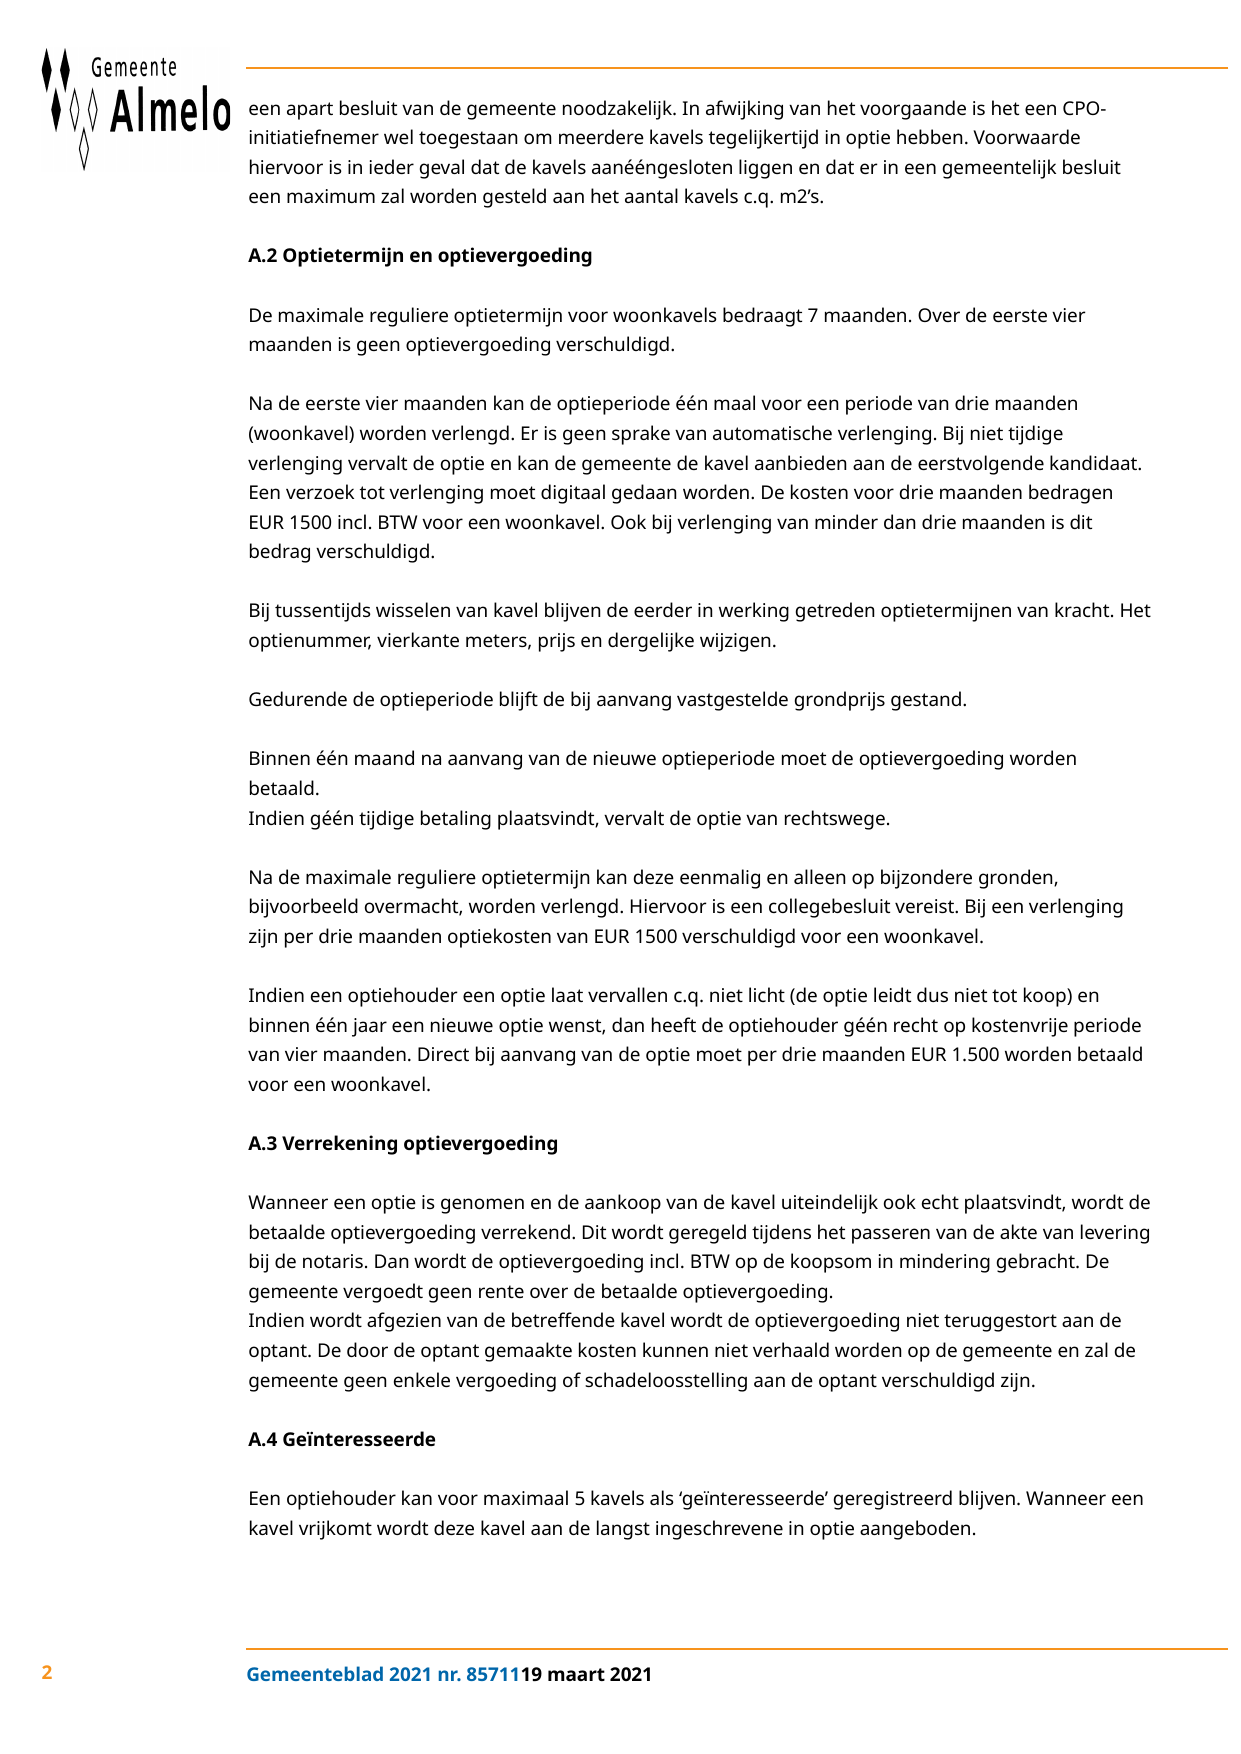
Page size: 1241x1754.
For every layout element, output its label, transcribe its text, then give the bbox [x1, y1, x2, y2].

text Indien een optiehouder een optie laat vervallen c.q. niet licht (de optie leidt dus niet tot koop) en binnen één jaar een nieuwe optie wenst, dan heeft de optiehouder géén recht op kostenvrije periode van vier maanden. Direct bij aanvang van de optie moet per drie maanden EUR 1.500 worden betaald voor een woonkavel. [248, 982, 1152, 1097]
text A.2 Optietermijn en optievergoeding [248, 243, 1152, 268]
text Indien géén tijdige betaling plaatsvindt, vervalt de optie van rechtswege. [248, 805, 1152, 831]
text een apart besluit van de gemeente noodzakelijk. In afwijking van het voorgaande is het een CPO-initiatiefnemer wel toegestaan om meerdere kavels tegelijkertijd in optie hebben. Voorwaarde hiervoor is in ieder geval dat de kavels aanééngesloten liggen en dat er in een gemeentelijk besluit een maximum zal worden gesteld aan het aantal kavels c.q. m2’s. [248, 95, 1152, 209]
text A.4 Geïnteresseerde [248, 1426, 1152, 1452]
text Indien wordt afgezien van de betreffende kavel wordt de optievergoeding niet teruggestort aan de optant. De door de optant gemaakte kosten kunnen niet verhaald worden op de gemeente en zal de gemeente geen enkele vergoeding of schadeloosstelling aan de optant verschuldigd zijn. [248, 1308, 1152, 1393]
text Een optiehouder kan voor maximaal 5 kavels als ‘geïnteresseerde’ geregistreerd blijven. Wanneer een kavel vrijkomt wordt deze kavel aan de langst ingeschrevene in optie aangeboden. [248, 1485, 1152, 1541]
text Na de maximale reguliere optietermijn kan deze eenmalig en alleen op bijzondere gronden, bijvoorbeeld overmacht, worden verlengd. Hiervoor is een collegebesluit vereist. Bij een verlenging zijn per drie maanden optiekosten van EUR 1500 verschuldigd voor een woonkavel. [248, 864, 1152, 949]
text Binnen één maand na aanvang van de nieuwe optieperiode moet de optievergoeding worden betaald. [248, 746, 1152, 801]
text A.3 Verrekening optievergoeding [248, 1130, 1152, 1156]
text Bij tussentijds wisselen van kavel blijven de eerder in werking getreden optietermijnen van kracht. Het optienummer, vierkante meters, prijs en dergelijke wijzigen. [248, 598, 1152, 653]
text Gedurende de optieperiode blijft de bij aanvang vastgestelde grondprijs gestand. [248, 686, 1152, 712]
text Wanneer een optie is genomen en de aankoop van de kavel uiteindelijk ook echt plaatsvindt, wordt de betaalde optievergoeding verrekend. Dit wordt geregeld tijdens het passeren van de akte van levering bij de notaris. Dan wordt de optievergoeding incl. BTW op de koopsom in mindering gebracht. De gemeente vergoedt geen rente over de betaalde optievergoeding. [248, 1189, 1152, 1304]
text De maximale reguliere optietermijn voor woonkavels bedraagt 7 maanden. Over de eerste vier maanden is geen optievergoeding verschuldigd. [248, 302, 1152, 357]
picture [41, 47, 231, 172]
text Na de eerste vier maanden kan de optieperiode één maal voor een periode van drie maanden (woonkavel) worden verlengd. Er is geen sprake van automatische verlenging. Bij niet tijdige verlenging vervalt de optie en kan de gemeente de kavel aanbieden aan de eerstvolgende kandidaat. Een verzoek tot verlenging moet digitaal gedaan worden. De kosten voor drie maanden bedragen EUR 1500 incl. BTW voor een woonkavel. Ook bij verlenging van minder dan drie maanden is dit bedrag verschuldigd. [248, 391, 1152, 564]
